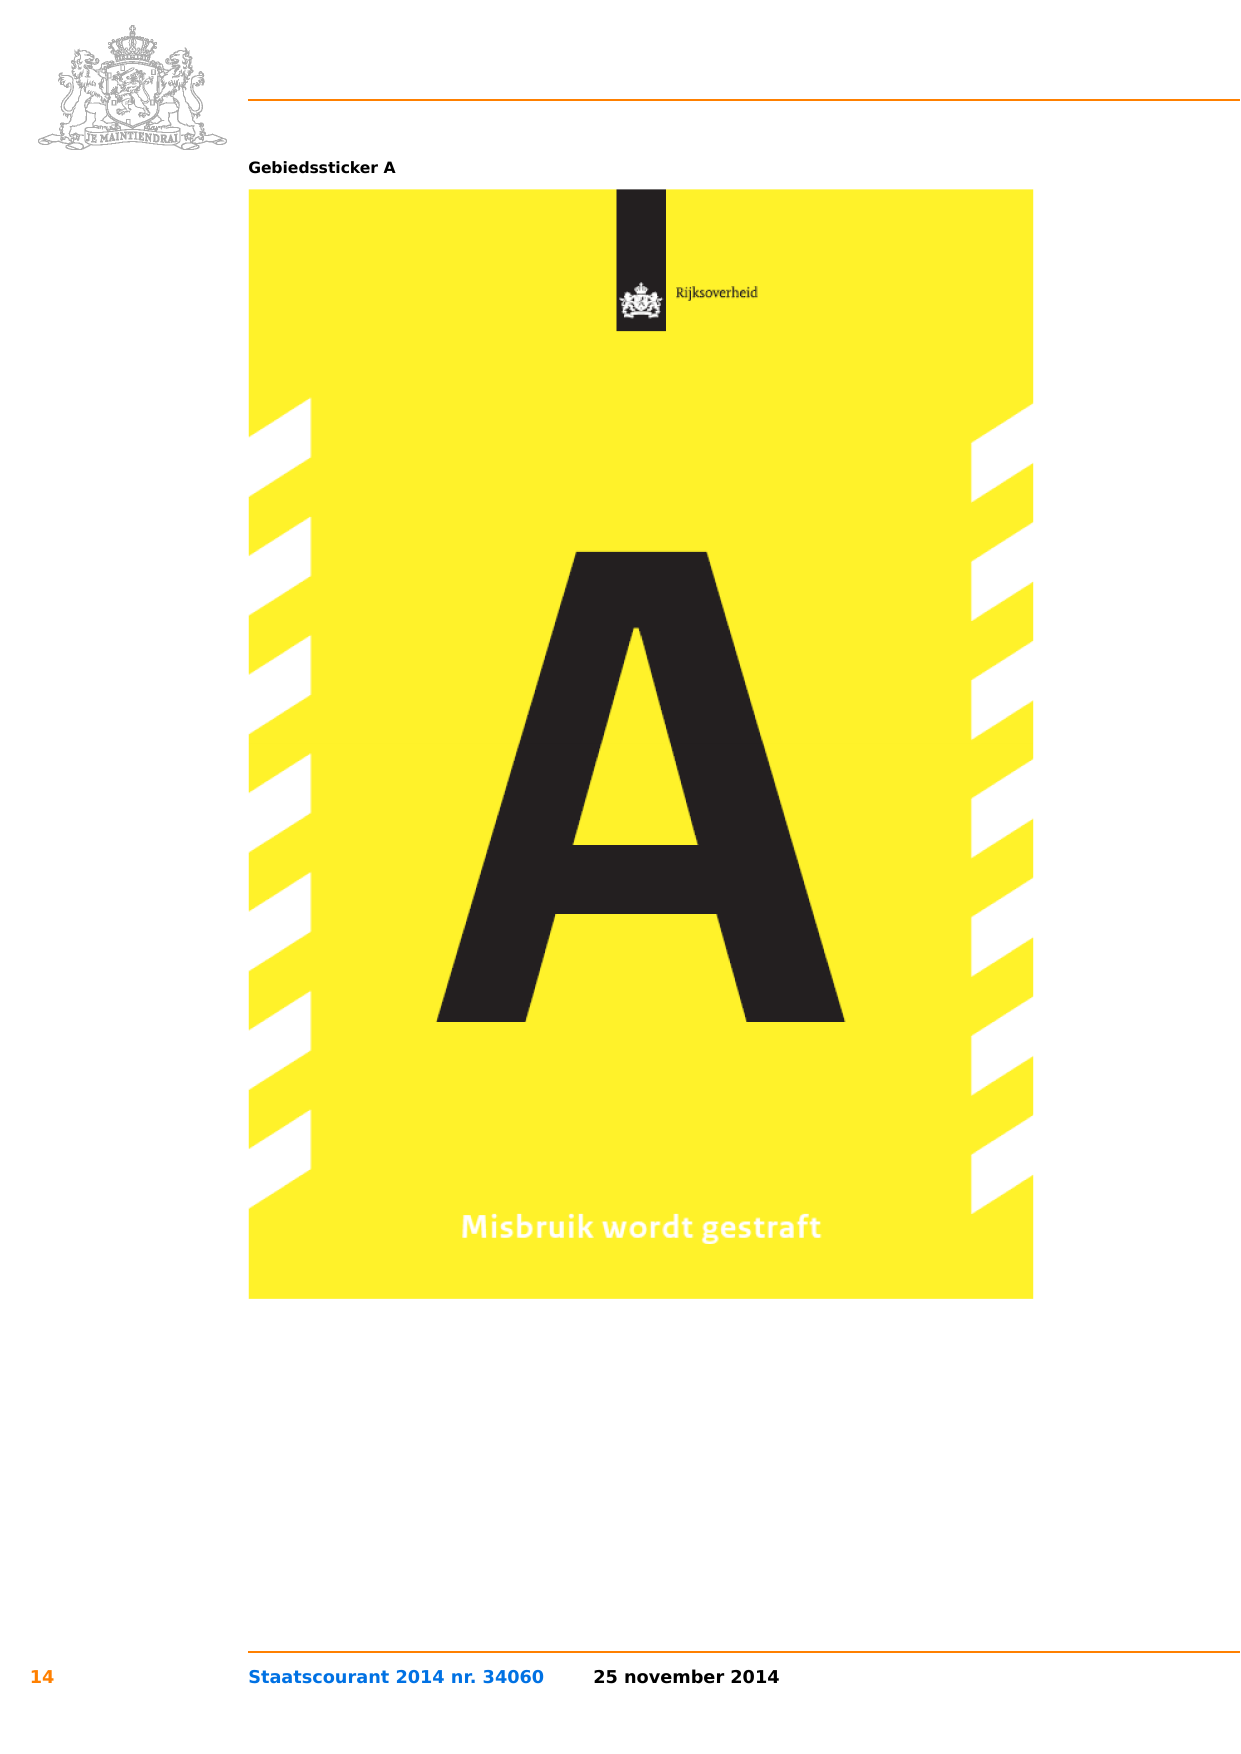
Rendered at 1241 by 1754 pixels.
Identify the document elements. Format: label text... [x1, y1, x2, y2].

picture [38, 25, 227, 150]
text Gebiedssticker A [248, 159, 1033, 177]
picture [248, 188, 1034, 1299]
